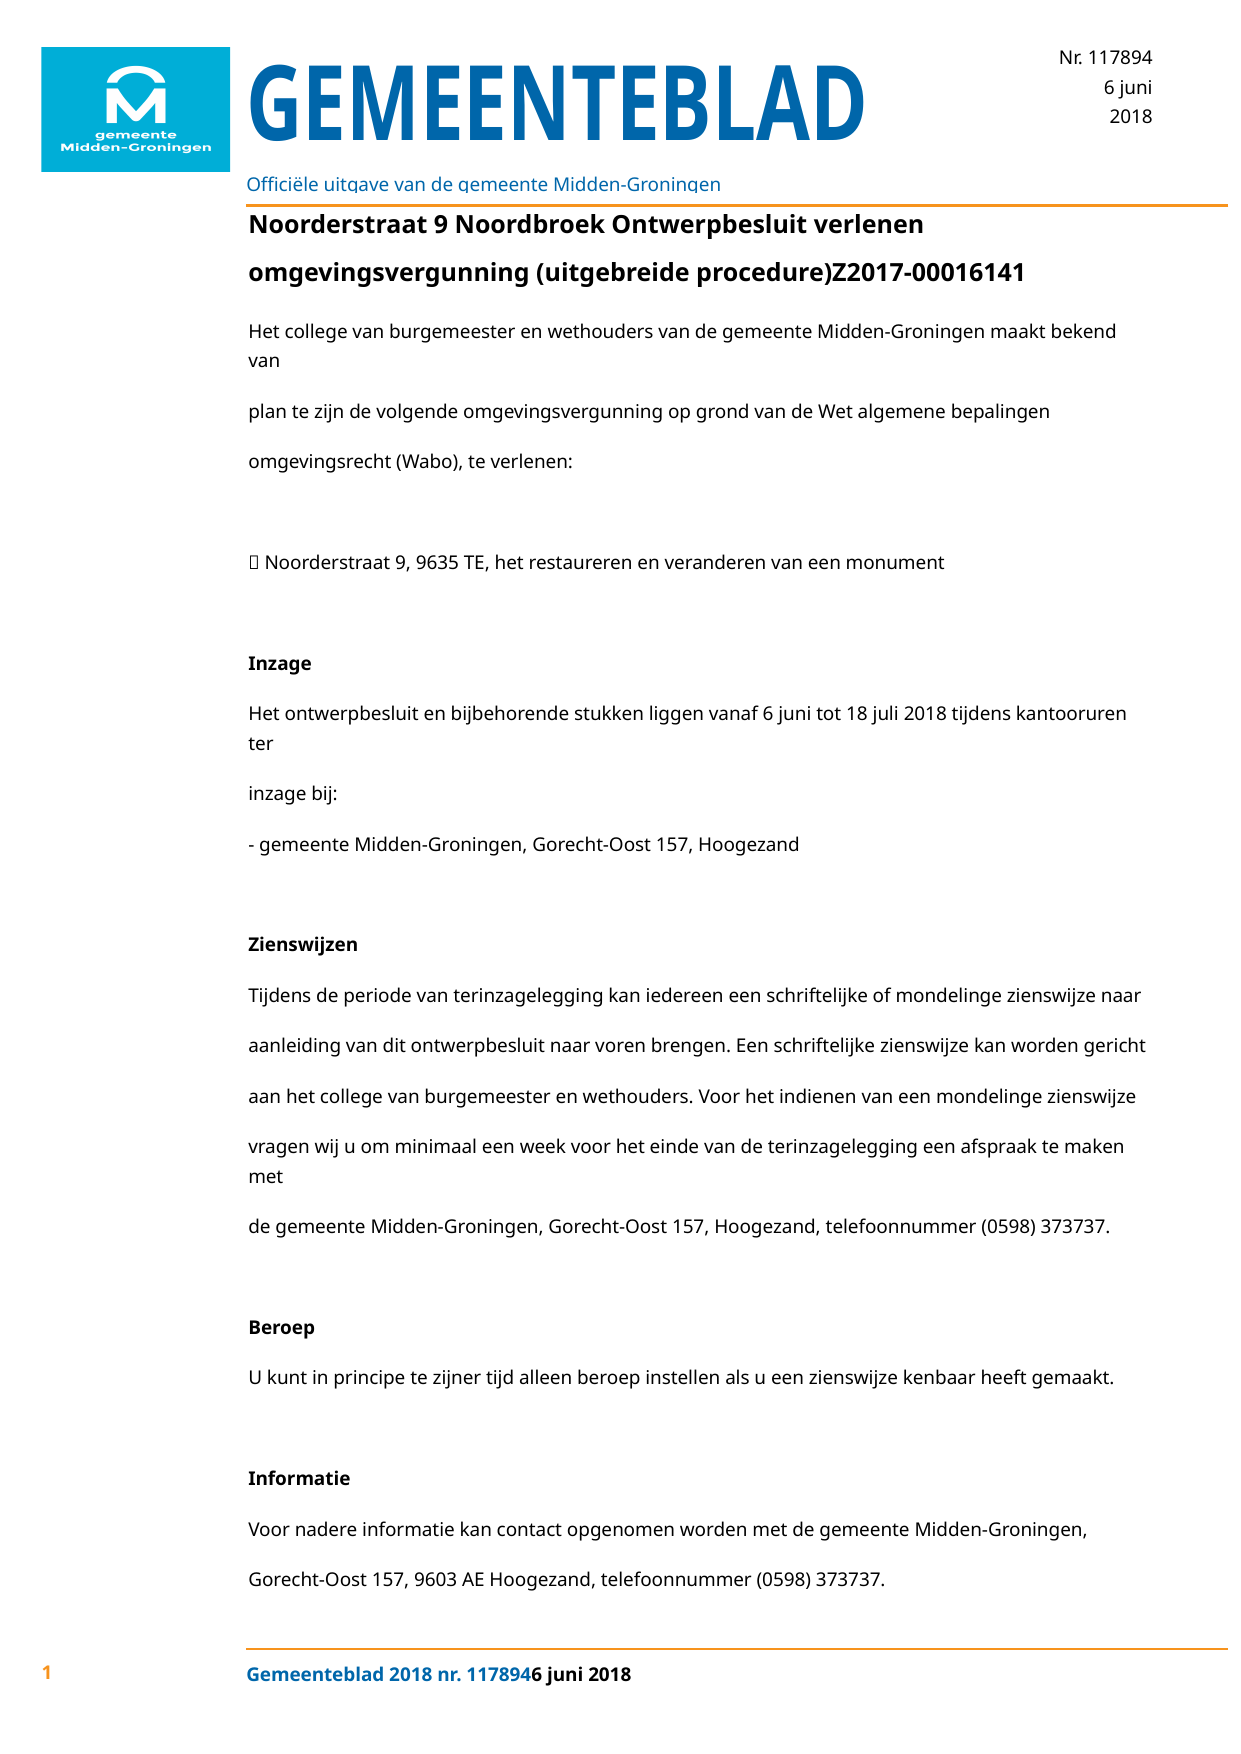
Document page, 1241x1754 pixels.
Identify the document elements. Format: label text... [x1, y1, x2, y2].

text plan te zijn de volgende omgevingsvergunning op grond van de Wet algemene bepalingen [248, 398, 1152, 424]
picture [184, 146, 190, 153]
text Gorecht-Oost 157, 9603 AE Hoogezand, telefoonnummer (0598) 373737. [248, 1566, 1152, 1592]
text  Noorderstraat 9, 9635 TE, het restaureren en veranderen van een monument [248, 549, 1152, 575]
text aan het college van burgemeester en wethouders. Voor het indienen van een mondelinge zienswijze [248, 1083, 1152, 1109]
text Zienswijzen [248, 932, 1152, 957]
text vragen wij u om minimaal een week voor het einde van de terinzagelegging een afspraak te maken met [248, 1133, 1152, 1189]
text Beroep [248, 1314, 1152, 1340]
text inzage bij: [248, 780, 1152, 806]
text Informatie [248, 1465, 1152, 1491]
text Tijdens de periode van terinzagelegging kan iedereen een schriftelijke of mondelinge zienswijze naar [248, 982, 1152, 1008]
text Het ontwerpbesluit en bijbehorende stukken liggen vanaf 6 juni tot 18 juli 2018 tijdens kantooruren ter [248, 700, 1152, 756]
text U kunt in principe te zijner tijd alleen beroep instellen als u een zienswijze kenbaar heeft gemaakt. [248, 1364, 1152, 1390]
picture [107, 89, 165, 122]
text Inzage [248, 650, 1152, 676]
text Noorderstraat 9 Noordbroek Ontwerpbesluit verlenen omgevingsvergunning (uitgebreide procedure)Z2017-00016141 [248, 207, 1152, 288]
text de gemeente Midden-Groningen, Gorecht-Oost 157, Hoogezand, telefoonnummer (0598) 373737. [248, 1213, 1152, 1239]
text omgevingsrecht (Wabo), te verlenen: [248, 448, 1152, 474]
text aanleiding van dit ontwerpbesluit naar voren brengen. Een schriftelijke zienswijze kan worden gericht [248, 1032, 1152, 1058]
picture [108, 66, 164, 82]
text Het college van burgemeester en wethouders van de gemeente Midden-Groningen maakt bekend van [248, 318, 1152, 373]
text - gemeente Midden-Groningen, Gorecht-Oost 157, Hoogezand [248, 831, 1152, 857]
text Voor nadere informatie kan contact opgenomen worden met de gemeente Midden-Groningen, [248, 1516, 1152, 1542]
